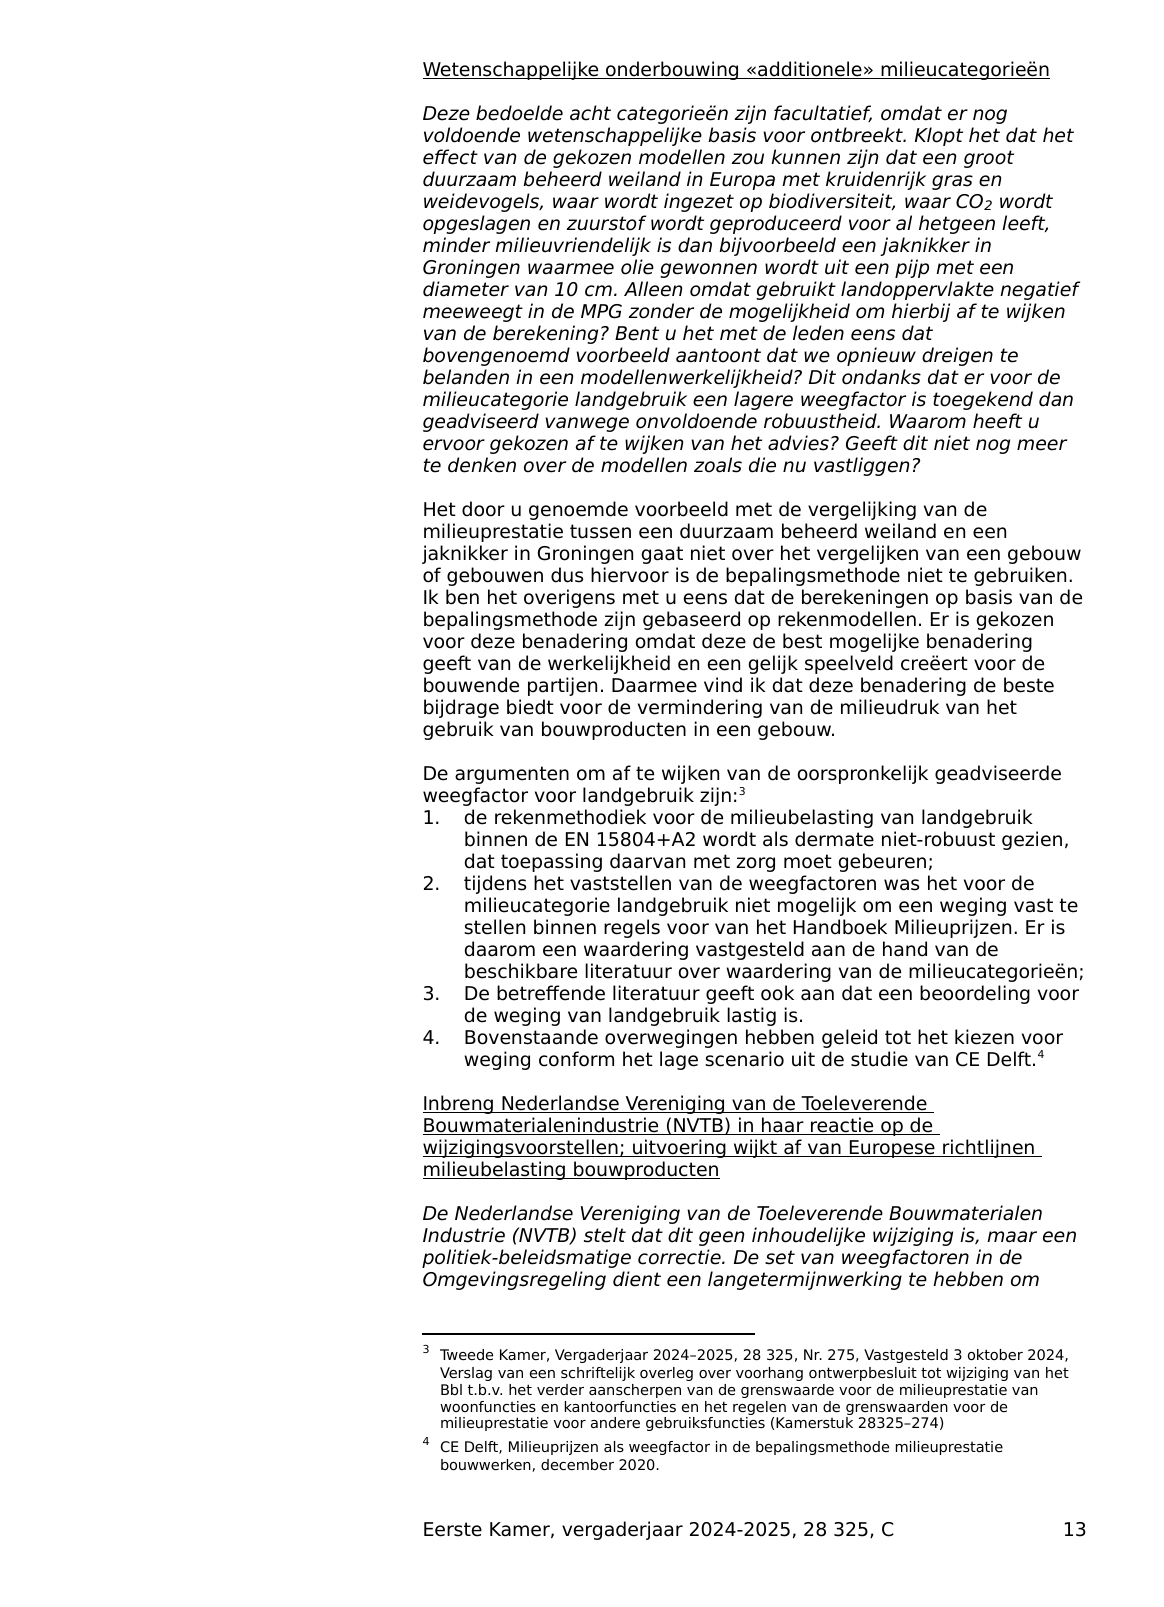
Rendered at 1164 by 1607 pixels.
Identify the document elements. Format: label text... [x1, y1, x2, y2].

text De Nederlandse Vereniging van de Toeleverende Bouwmaterialen Industrie (NVTB) stelt dat dit geen inhoudelijke wijziging is, maar een politiek-beleidsmatige correctie. De set van weegfactoren in de Omgevingsregeling dient een langetermijnwerking te hebben om [422, 1203, 1087, 1291]
text CE Delft, Milieuprijzen als weegfactor in de bepalingsmethode milieuprestatie bouwwerken, december 2020. [422, 1435, 1087, 1474]
text Het door u genoemde voorbeeld met de vergelijking van de milieuprestatie tussen een duurzaam beheerd weiland en een jaknikker in Groningen gaat niet over het vergelijken van een gebouw of gebouwen dus hiervoor is de bepalingsmethode niet te gebruiken. Ik ben het overigens met u eens dat de berekeningen op basis van de bepalingsmethode zijn gebaseerd op rekenmodellen. Er is gekozen voor deze benadering omdat deze de best mogelijke benadering geeft van de werkelijkheid en een gelijk speelveld creëert voor de bouwende partijen. Daarmee vind ik dat deze benadering de beste bijdrage biedt voor de vermindering van de milieudruk van het gebruik van bouwproducten in een gebouw. [422, 499, 1087, 741]
subtitle Wetenschappelijke onderbouwing «additionele» milieucategorieën [422, 59, 1087, 81]
text 3. De betreffende literatuur geeft ook aan dat een beoordeling voor de weging van landgebruik lastig is. [422, 983, 1087, 1027]
text 4. Bovenstaande overwegingen hebben geleid tot het kiezen voor weging conform het lage scenario uit de studie van CE Delft. [422, 1027, 1087, 1071]
text 2. tijdens het vaststellen van de weegfactoren was het voor de milieucategorie landgebruik niet mogelijk om een weging vast te stellen binnen regels voor van het Handboek Milieuprijzen. Er is daarom een waardering vastgesteld aan de hand van de beschikbare literatuur over waardering van de milieucategorieën; [422, 873, 1087, 983]
text 1. de rekenmethodiek voor de milieubelasting van landgebruik binnen de EN 15804+A2 wordt als dermate niet-robuust gezien, dat toepassing daarvan met zorg moet gebeuren; [422, 807, 1087, 873]
text Tweede Kamer, Vergaderjaar 2024–2025, 28 325, Nr. 275, Vastgesteld 3 oktober 2024, Verslag van een schriftelijk overleg over voorhang ontwerpbesluit tot wijziging van het Bbl t.b.v. het verder aanscherpen van de grenswaarde voor de milieuprestatie van woonfuncties en kantoorfuncties en het regelen van de grenswaarden voor de milieuprestatie voor andere gebruiksfuncties (Kamerstuk 28325–274) [422, 1343, 1087, 1432]
text Deze bedoelde acht categorieën zijn facultatief, omdat er nog voldoende wetenschappelijke basis voor ontbreekt. Klopt het dat het effect van de gekozen modellen zou kunnen zijn dat een groot duurzaam beheerd weiland in Europa met kruidenrijk gras en weidevogels, waar wordt ingezet op biodiversiteit, waar CO2 wordt opgeslagen en zuurstof wordt geproduceerd voor al hetgeen leeft, minder milieuvriendelijk is dan bijvoorbeeld een jaknikker in Groningen waarmee olie gewonnen wordt uit een pijp met een diameter van 10 cm. Alleen omdat gebruikt landoppervlakte negatief meeweegt in de MPG zonder de mogelijkheid om hierbij af te wijken van de berekening? Bent u het met de leden eens dat bovengenoemd voorbeeld aantoont dat we opnieuw dreigen te belanden in een modellenwerkelijkheid? Dit ondanks dat er voor de milieucategorie landgebruik een lagere weegfactor is toegekend dan geadviseerd vanwege onvoldoende robuustheid. Waarom heeft u ervoor gekozen af te wijken van het advies? Geeft dit niet nog meer te denken over de modellen zoals die nu vastliggen? [422, 103, 1087, 477]
subtitle Inbreng Nederlandse Vereniging van de Toeleverende Bouwmaterialenindustrie (NVTB) in haar reactie op de wijzigingsvoorstellen; uitvoering wijkt af van Europese richtlijnen milieubelasting bouwproducten [422, 1093, 1087, 1181]
text De argumenten om af te wijken van de oorspronkelijk geadviseerde weegfactor voor landgebruik zijn: [422, 763, 1087, 807]
